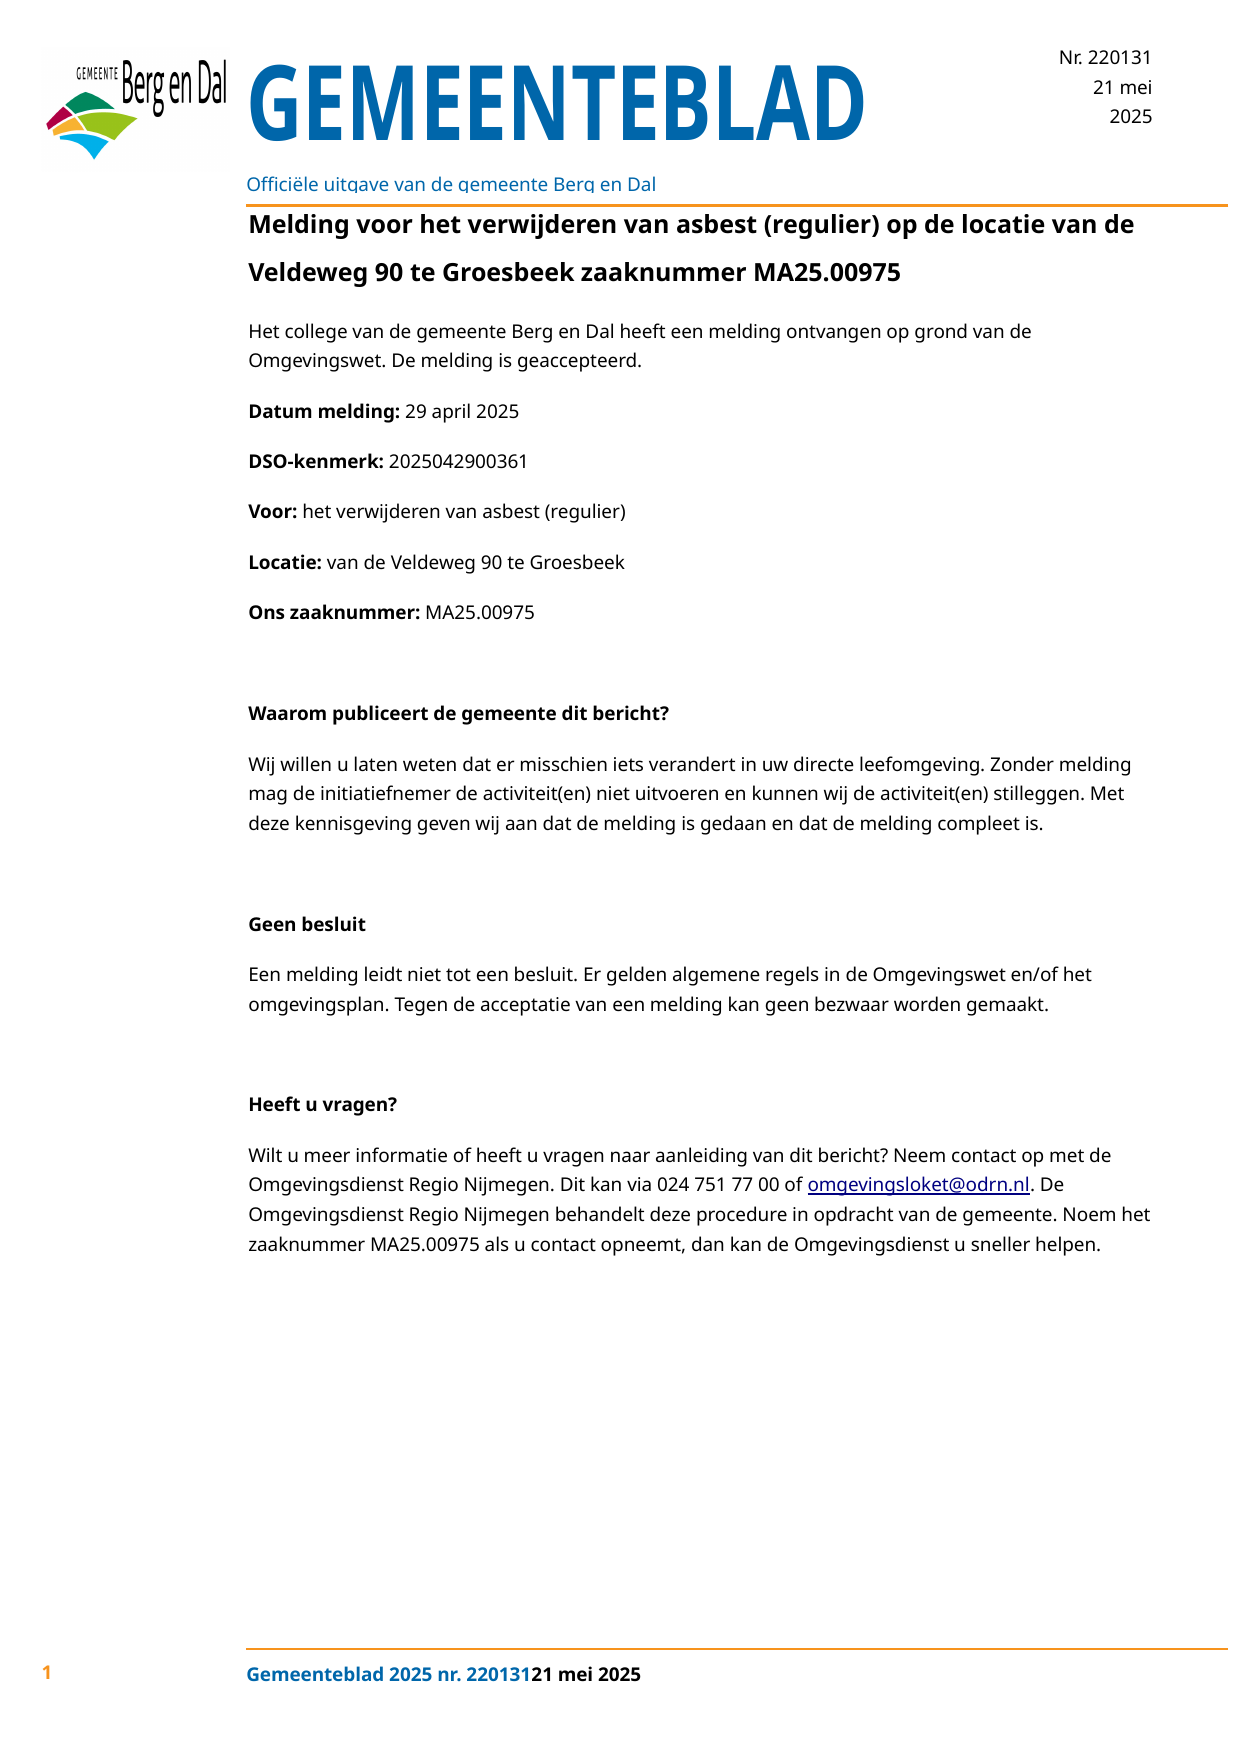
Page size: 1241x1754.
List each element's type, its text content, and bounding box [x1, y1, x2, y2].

text Een melding leidt niet tot een besluit. Er gelden algemene regels in de Omgevingswet en/of het omgevingsplan. Tegen de acceptatie van een melding kan geen bezwaar worden gemaakt. [248, 961, 1152, 1017]
text Wij willen u laten weten dat er misschien iets verandert in uw directe leefomgeving. Zonder melding mag de initiatiefnemer de activiteit(en) niet uitvoeren en kunnen wij de activiteit(en) stilleggen. Met deze kennisgeving geven wij aan dat de melding is gedaan en dat de melding compleet is. [248, 751, 1152, 836]
text Datum melding: 29 april 2025 [248, 398, 1152, 424]
text Geen besluit [248, 911, 1152, 937]
text Ons zaaknummer: MA25.00975 [248, 599, 1152, 625]
text Locatie: van de Veldeweg 90 te Groesbeek [248, 549, 1152, 575]
text Heeft u vragen? [248, 1092, 1152, 1117]
text DSO-kenmerk: 2025042900361 [248, 448, 1152, 474]
text Voor: het verwijderen van asbest (regulier) [248, 499, 1152, 524]
picture [41, 47, 231, 172]
text Wilt u meer informatie of heeft u vragen naar aanleiding van dit bericht? Neem contact op met de Omgevingsdienst Regio Nijmegen. Dit kan via 024 751 77 00 of omgevingsloket@odrn.nl. De Omgevingsdienst Regio Nijmegen behandelt deze procedure in opdracht van de gemeente. Noem het zaaknummer MA25.00975 als u contact opneemt, dan kan de Omgevingsdienst u sneller helpen. [248, 1142, 1152, 1257]
text Waarom publiceert de gemeente dit bericht? [248, 700, 1152, 726]
text Melding voor het verwijderen van asbest (regulier) op de locatie van de Veldeweg 90 te Groesbeek zaaknummer MA25.00975 [248, 207, 1152, 288]
text Het college van de gemeente Berg en Dal heeft een melding ontvangen op grond van de Omgevingswet. De melding is geaccepteerd. [248, 318, 1152, 373]
